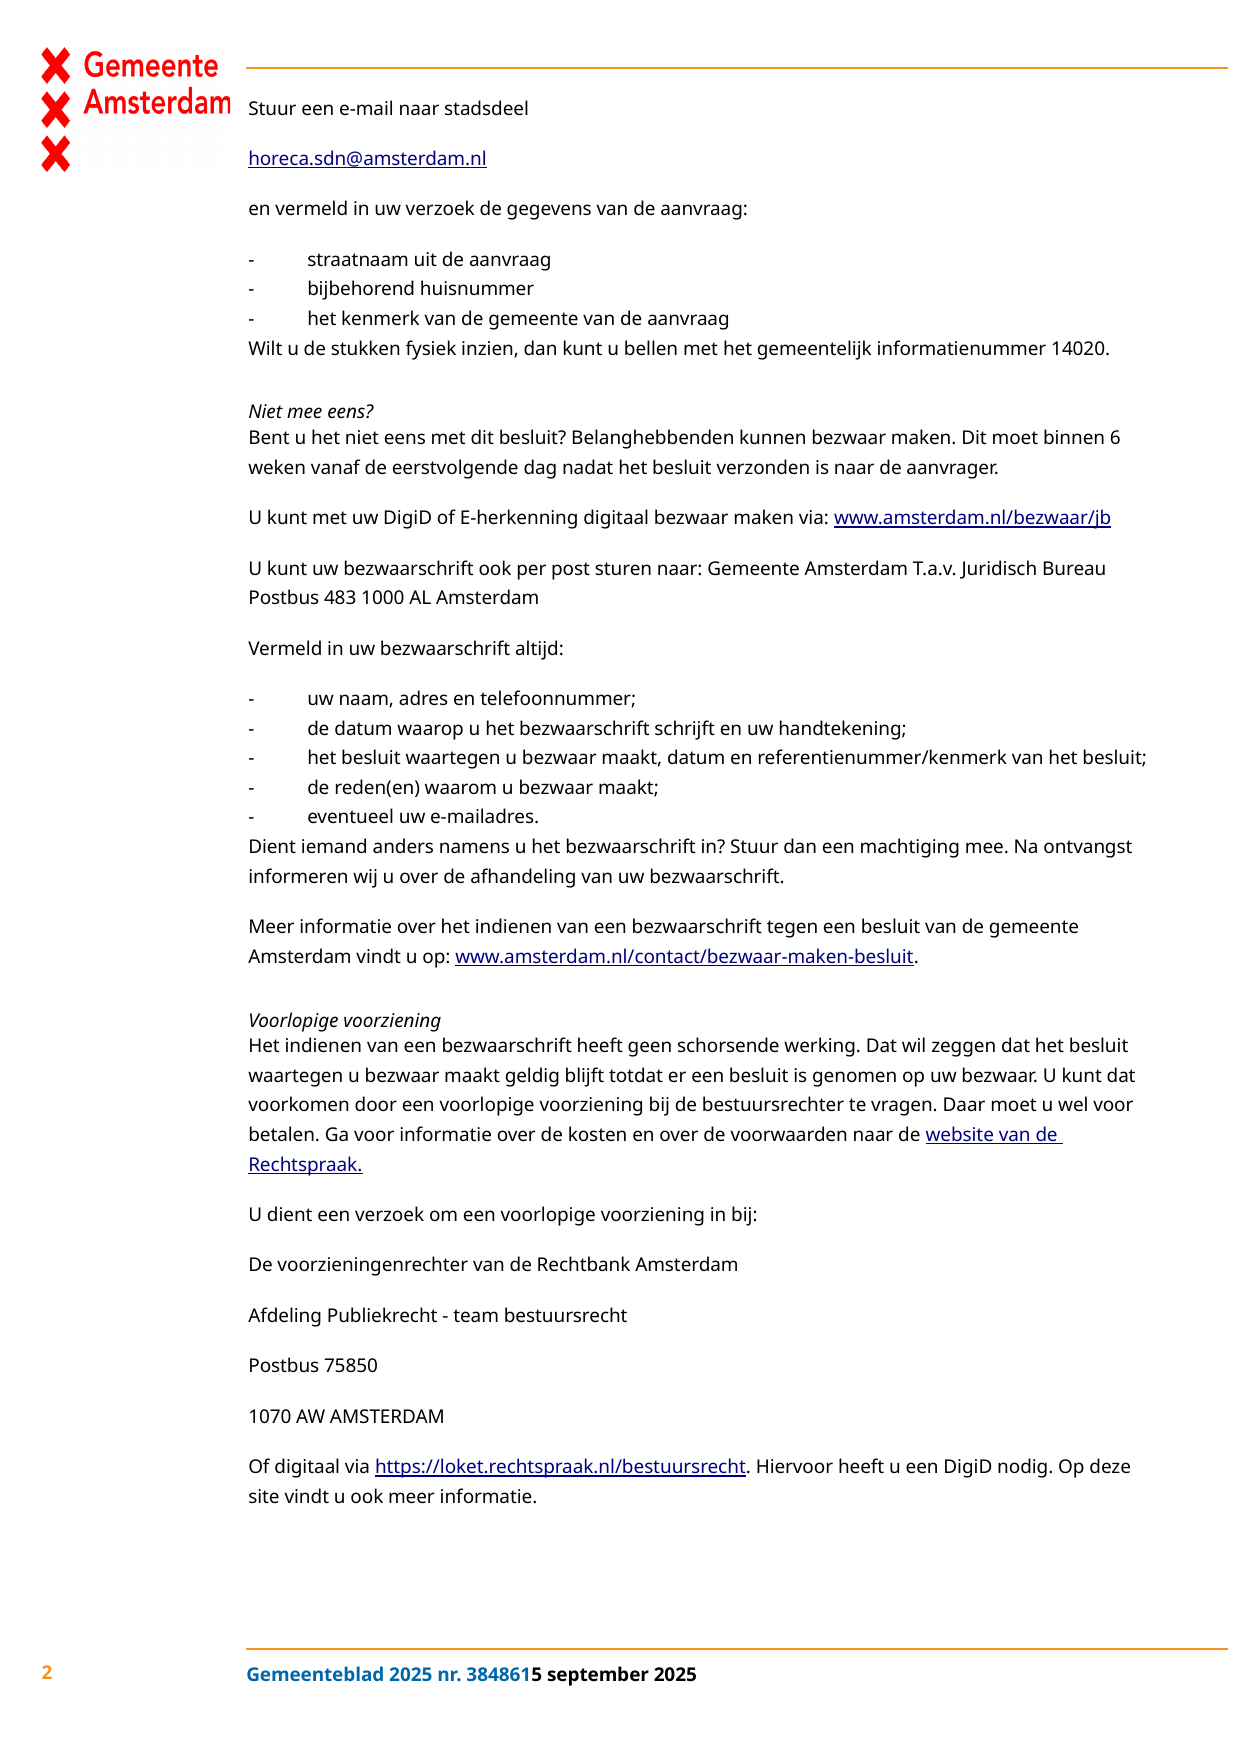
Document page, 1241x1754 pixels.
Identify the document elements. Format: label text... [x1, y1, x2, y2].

text U dient een verzoek om een voorlopige voorziening in bij: [248, 1201, 1152, 1227]
text Vermeld in uw bezwaarschrift altijd: [248, 635, 1152, 661]
text Afdeling Publiekrecht - team bestuursrecht [248, 1302, 1152, 1328]
list eventueel uw e-mailadres. [248, 804, 1152, 829]
picture [41, 47, 231, 172]
text Niet mee eens? [248, 399, 1152, 424]
text Stuur een e-mail naar stadsdeel [248, 95, 1152, 121]
text U kunt met uw DigiD of E-herkenning digitaal bezwaar maken via: www.amsterdam.nl/bezwaar/jb [248, 504, 1152, 530]
text Dient iemand anders namens u het bezwaarschrift in? Stuur dan een machtiging mee. Na ontvangst informeren wij u over de afhandeling van uw bezwaarschrift. [248, 833, 1152, 888]
list het kenmerk van de gemeente van de aanvraag [248, 305, 1152, 331]
list het besluit waartegen u bezwaar maakt, datum en referentienummer/kenmerk van het besluit; [248, 744, 1152, 770]
text U kunt uw bezwaarschrift ook per post sturen naar: Gemeente Amsterdam T.a.v. Juridisch Bureau Postbus 483 1000 AL Amsterdam [248, 555, 1152, 610]
text Of digitaal via https://loket.rechtspraak.nl/bestuursrecht. Hiervoor heeft u een DigiD nodig. Op deze site vindt u ook meer informatie. [248, 1453, 1152, 1509]
text Meer informatie over het indienen van een bezwaarschrift tegen een besluit van de gemeente Amsterdam vindt u op: www.amsterdam.nl/contact/bezwaar-maken-besluit. [248, 913, 1152, 968]
text De voorzieningenrechter van de Rechtbank Amsterdam [248, 1252, 1152, 1277]
text Postbus 75850 [248, 1352, 1152, 1378]
text Bent u het niet eens met dit besluit? Belanghebbenden kunnen bezwaar maken. Dit moet binnen 6 weken vanaf de eerstvolgende dag nadat het besluit verzonden is naar de aanvrager. [248, 424, 1152, 480]
list straatnaam uit de aanvraag [248, 246, 1152, 272]
list bijbehorend huisnummer [248, 276, 1152, 301]
text 1070 AW AMSTERDAM [248, 1403, 1152, 1429]
text en vermeld in uw verzoek de gegevens van de aanvraag: [248, 196, 1152, 221]
list de reden(en) waarom u bezwaar maakt; [248, 774, 1152, 800]
list de datum waarop u het bezwaarschrift schrijft en uw handtekening; [248, 715, 1152, 741]
text Het indienen van een bezwaarschrift heeft geen schorsende werking. Dat wil zeggen dat het besluit waartegen u bezwaar maakt geldig blijft totdat er een besluit is genomen op uw bezwaar. U kunt dat voorkomen door een voorlopige voorziening bij de bestuursrechter te vragen. Daar moet u wel voor betalen. Ga voor informatie over de kosten en over de voorwaarden naar de website van de Rechtspraak. [248, 1032, 1152, 1177]
text Wilt u de stukken fysiek inzien, dan kunt u bellen met het gemeentelijk informatienummer 14020. [248, 335, 1152, 361]
list uw naam, adres en telefoonnummer; [248, 685, 1152, 711]
text Voorlopige voorziening [248, 1007, 1152, 1032]
text horeca.sdn@amsterdam.nl [248, 145, 1152, 171]
